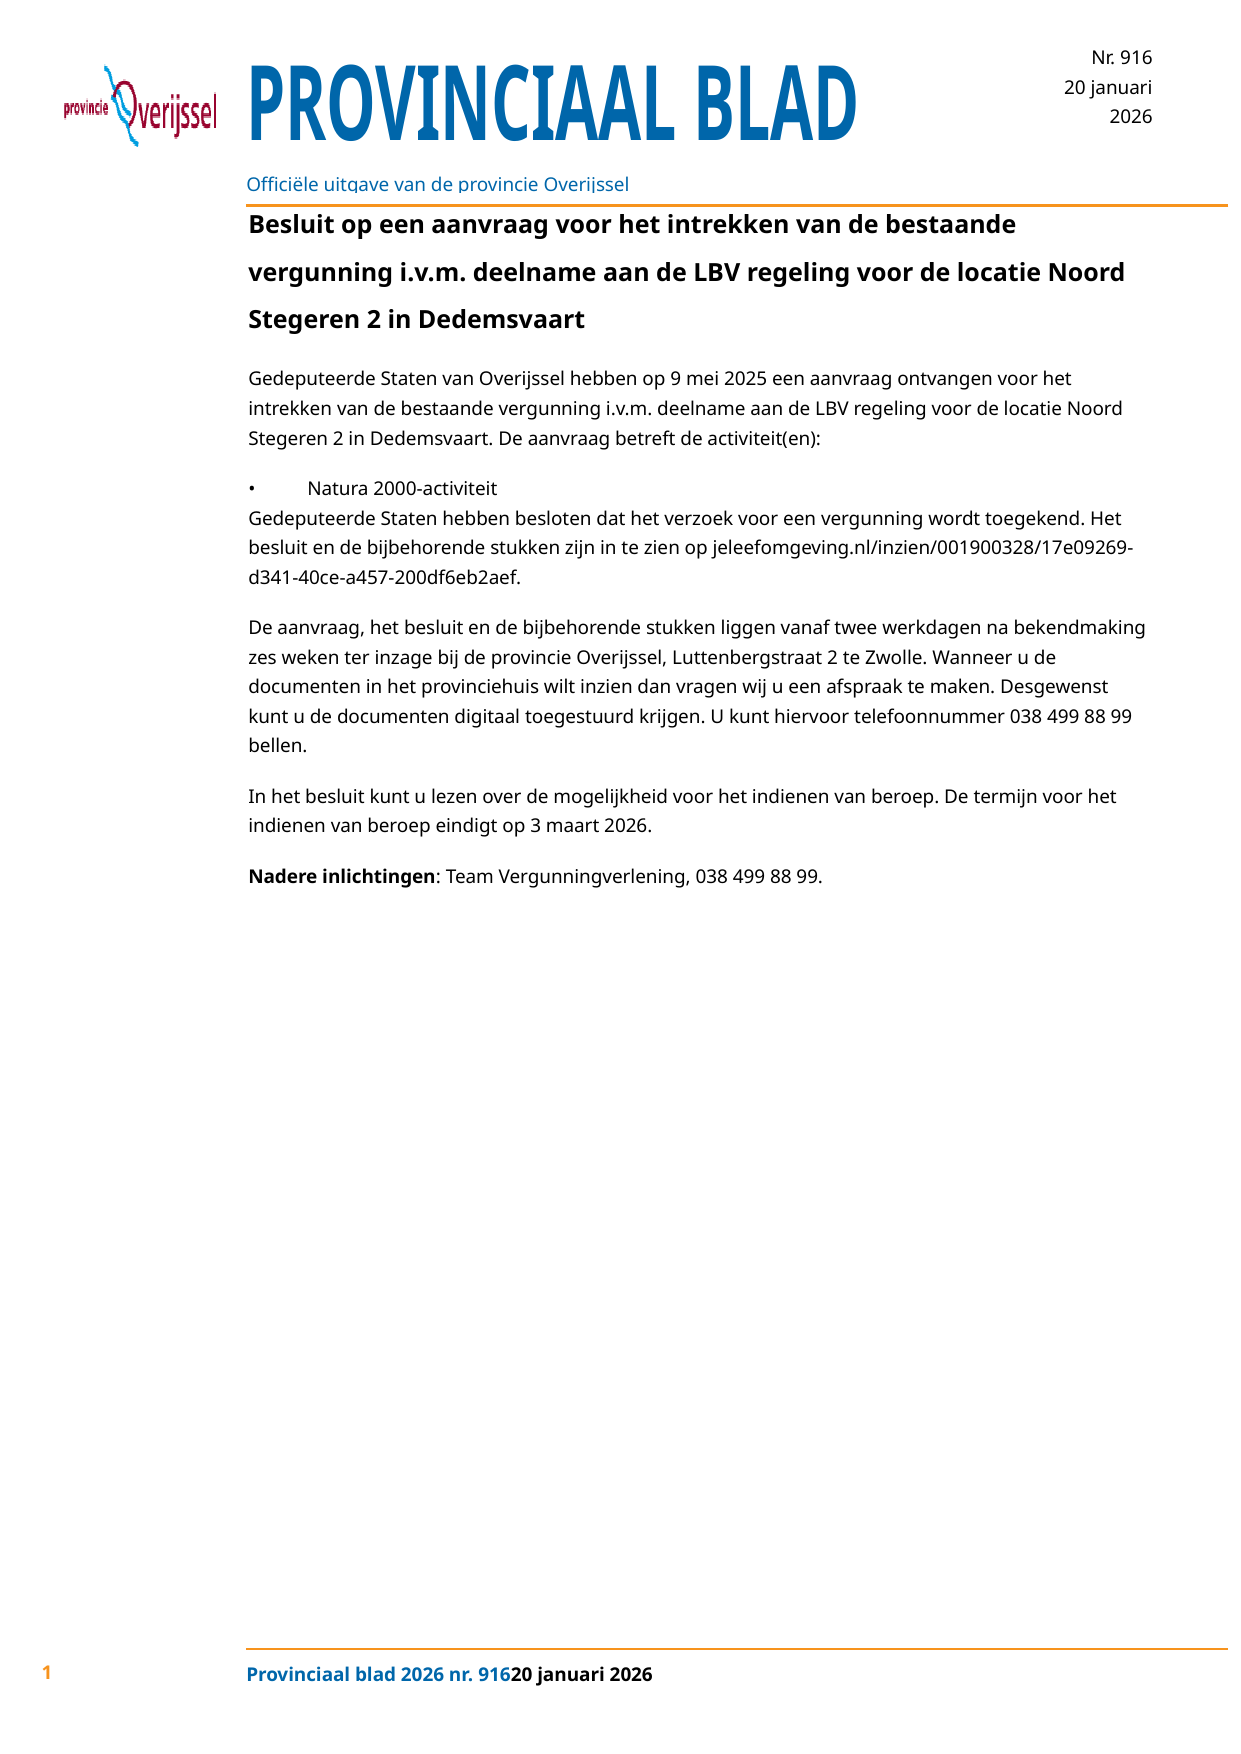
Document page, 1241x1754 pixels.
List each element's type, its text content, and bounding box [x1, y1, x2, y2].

list Natura 2000-activiteit [248, 475, 1152, 501]
text Gedeputeerde Staten van Overijssel hebben op 9 mei 2025 een aanvraag ontvangen voor het intrekken van de bestaande vergunning i.v.m. deelname aan de LBV regeling voor de locatie Noord Stegeren 2 in Dedemsvaart. De aanvraag betreft de activiteit(en): [248, 366, 1152, 450]
text Nadere inlichtingen: Team Vergunningverlening, 038 499 88 99. [248, 863, 1152, 889]
text In het besluit kunt u lezen over de mogelijkheid voor het indienen van beroep. De termijn voor het indienen van beroep eindigt op 3 maart 2026. [248, 783, 1152, 838]
text De aanvraag, het besluit en de bijbehorende stukken liggen vanaf twee werkdagen na bekendmaking zes weken ter inzage bij de provincie Overijssel, Luttenbergstraat 2 te Zwolle. Wanneer u de documenten in het provinciehuis wilt inzien dan vragen wij u een afspraak te maken. Desgewenst kunt u de documenten digitaal toegestuurd krijgen. U kunt hiervoor telefoonnummer 038 499 88 99 bellen. [248, 614, 1152, 758]
text Besluit op een aanvraag voor het intrekken van de bestaande vergunning i.v.m. deelname aan de LBV regeling voor de locatie Noord Stegeren 2 in Dedemsvaart [248, 207, 1152, 336]
text Gedeputeerde Staten hebben besloten dat het verzoek voor een vergunning wordt toegekend. Het besluit en de bijbehorende stukken zijn in te zien op jeleefomgeving.nl/inzien/001900328/17e09269-d341-40ce-a457-200df6eb2aef. [248, 505, 1152, 589]
picture [41, 47, 231, 172]
